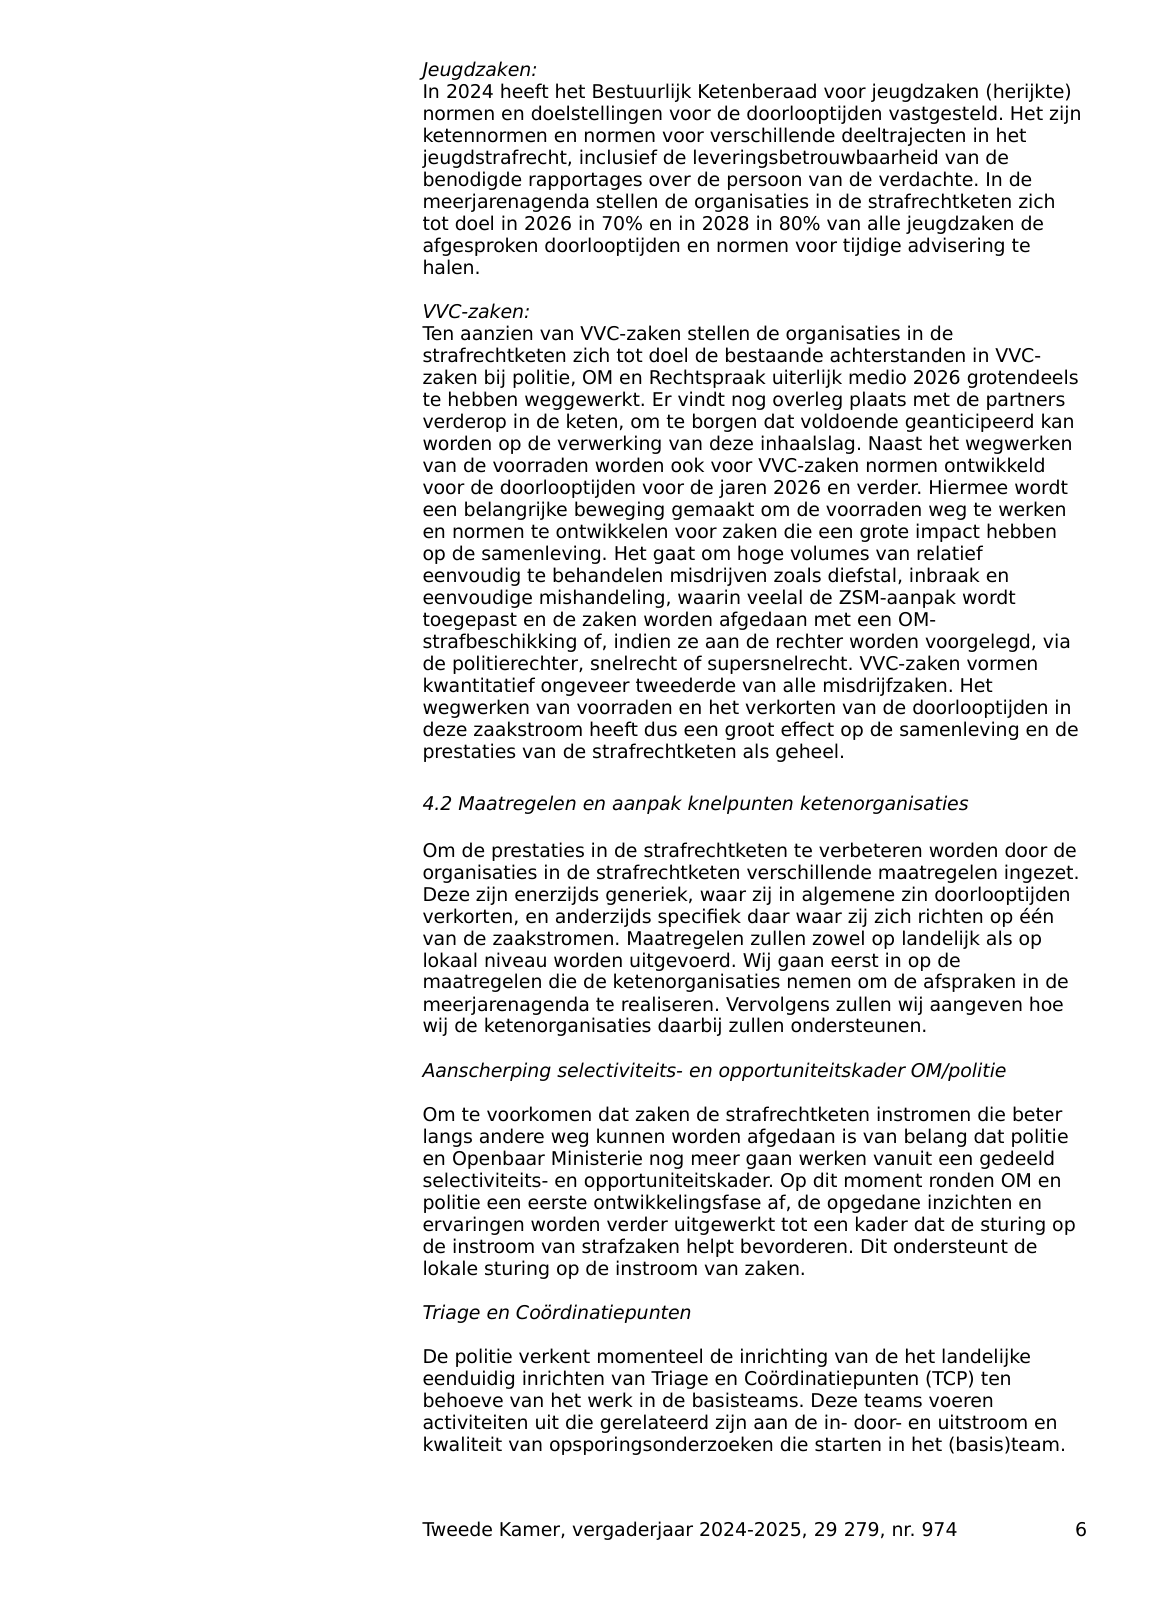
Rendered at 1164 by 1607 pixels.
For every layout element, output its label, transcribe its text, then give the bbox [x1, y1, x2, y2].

text De politie verkent momenteel de inrichting van de het landelijke eenduidig inrichten van Triage en Coördinatiepunten (TCP) ten behoeve van het werk in de basisteams. Deze teams voeren activiteiten uit die gerelateerd zijn aan de in- door- en uitstroom en kwaliteit van opsporingsonderzoeken die starten in het (basis)team. [422, 1346, 1087, 1456]
text Om de prestaties in de strafrechtketen te verbeteren worden door de organisaties in de strafrechtketen verschillende maatregelen ingezet. Deze zijn enerzijds generiek, waar zij in algemene zin doorlooptijden verkorten, en anderzijds specifiek daar waar zij zich richten op één van de zaakstromen. Maatregelen zullen zowel op landelijk als op lokaal niveau worden uitgevoerd. Wij gaan eerst in op de maatregelen die de ketenorganisaties nemen om de afspraken in de meerjarenagenda te realiseren. Vervolgens zullen wij aangeven hoe wij de ketenorganisaties daarbij zullen ondersteunen. [422, 839, 1087, 1037]
subtitle 4.2 Maatregelen en aanpak knelpunten ketenorganisaties [422, 793, 1087, 814]
text VVC-zaken: [422, 301, 1087, 323]
subtitle Aanscherping selectiviteits- en opportuniteitskader OM/politie [422, 1059, 1087, 1082]
text Ten aanzien van VVC-zaken stellen de organisaties in de strafrechtketen zich tot doel de bestaande achterstanden in VVC-zaken bij politie, OM en Rechtspraak uiterlijk medio 2026 grotendeels te hebben weggewerkt. Er vindt nog overleg plaats met de partners verderop in de keten, om te borgen dat voldoende geanticipeerd kan worden op de verwerking van deze inhaalslag. Naast het wegwerken van de voorraden worden ook voor VVC-zaken normen ontwikkeld voor de doorlooptijden voor de jaren 2026 en verder. Hiermee wordt een belangrijke beweging gemaakt om de voorraden weg te werken en normen te ontwikkelen voor zaken die een grote impact hebben op de samenleving. Het gaat om hoge volumes van relatief eenvoudig te behandelen misdrijven zoals diefstal, inbraak en eenvoudige mishandeling, waarin veelal de ZSM-aanpak wordt toegepast en de zaken worden afgedaan met een OM-strafbeschikking of, indien ze aan de rechter worden voorgelegd, via de politierechter, snelrecht of supersnelrecht. VVC-zaken vormen kwantitatief ongeveer tweederde van alle misdrijfzaken. Het wegwerken van voorraden en het verkorten van de doorlooptijden in deze zaakstroom heeft dus een groot effect op de samenleving en de prestaties van de strafrechtketen als geheel. [422, 323, 1087, 763]
text Om te voorkomen dat zaken de strafrechtketen instromen die beter langs andere weg kunnen worden afgedaan is van belang dat politie en Openbaar Ministerie nog meer gaan werken vanuit een gedeeld selectiviteits- en opportuniteitskader. Op dit moment ronden OM en politie een eerste ontwikkelingsfase af, de opgedane inzichten en ervaringen worden verder uitgewerkt tot een kader dat de sturing op de instroom van strafzaken helpt bevorderen. Dit ondersteunt de lokale sturing op de instroom van zaken. [422, 1104, 1087, 1279]
text Jeugdzaken: [422, 59, 1087, 81]
subtitle Triage en Coördinatiepunten [422, 1302, 1087, 1324]
text In 2024 heeft het Bestuurlijk Ketenberaad voor jeugdzaken (herijkte) normen en doelstellingen voor de doorlooptijden vastgesteld. Het zijn ketennormen en normen voor verschillende deeltrajecten in het jeugdstrafrecht, inclusief de leveringsbetrouwbaarheid van de benodigde rapportages over de persoon van de verdachte. In de meerjarenagenda stellen de organisaties in de strafrechtketen zich tot doel in 2026 in 70% en in 2028 in 80% van alle jeugdzaken de afgesproken doorlooptijden en normen voor tijdige advisering te halen. [422, 81, 1087, 279]
